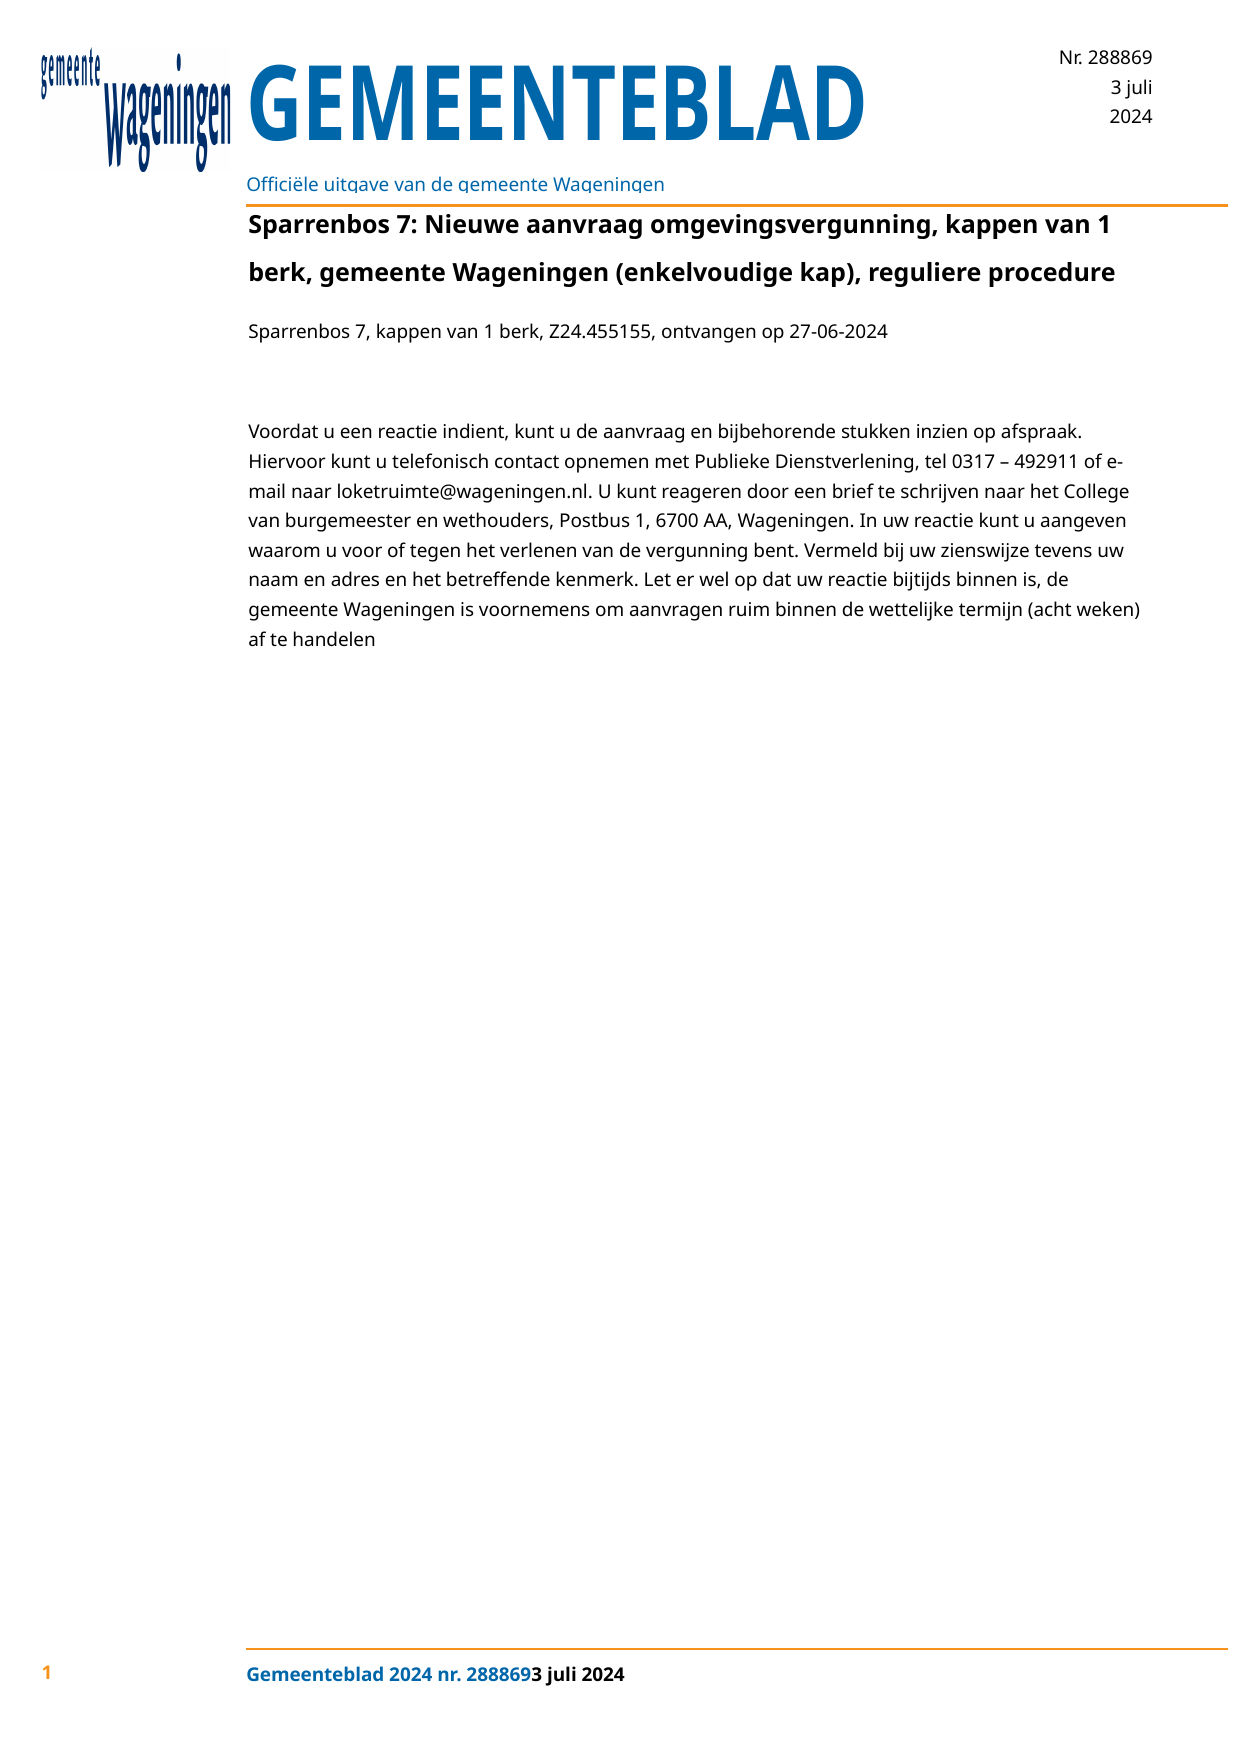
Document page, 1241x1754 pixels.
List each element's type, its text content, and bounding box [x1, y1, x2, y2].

picture [41, 47, 231, 172]
text Sparrenbos 7, kappen van 1 berk, Z24.455155, ontvangen op 27-06-2024 [248, 318, 1152, 344]
text Sparrenbos 7: Nieuwe aanvraag omgevingsvergunning, kappen van 1 berk, gemeente Wageningen (enkelvoudige kap), reguliere procedure [248, 207, 1152, 288]
text Voordat u een reactie indient, kunt u de aanvraag en bijbehorende stukken inzien op afspraak. Hiervoor kunt u telefonisch contact opnemen met Publieke Dienstverlening, tel 0317 – 492911 of e-mail naar loketruimte@wageningen.nl. U kunt reageren door een brief te schrijven naar het College van burgemeester en wethouders, Postbus 1, 6700 AA, Wageningen. In uw reactie kunt u aangeven waarom u voor of tegen het verlenen van de vergunning bent. Vermeld bij uw zienswijze tevens uw naam en adres en het betreffende kenmerk. Let er wel op dat uw reactie bijtijds binnen is, de gemeente Wageningen is voornemens om aanvragen ruim binnen de wettelijke termijn (acht weken) af te handelen [248, 419, 1152, 652]
